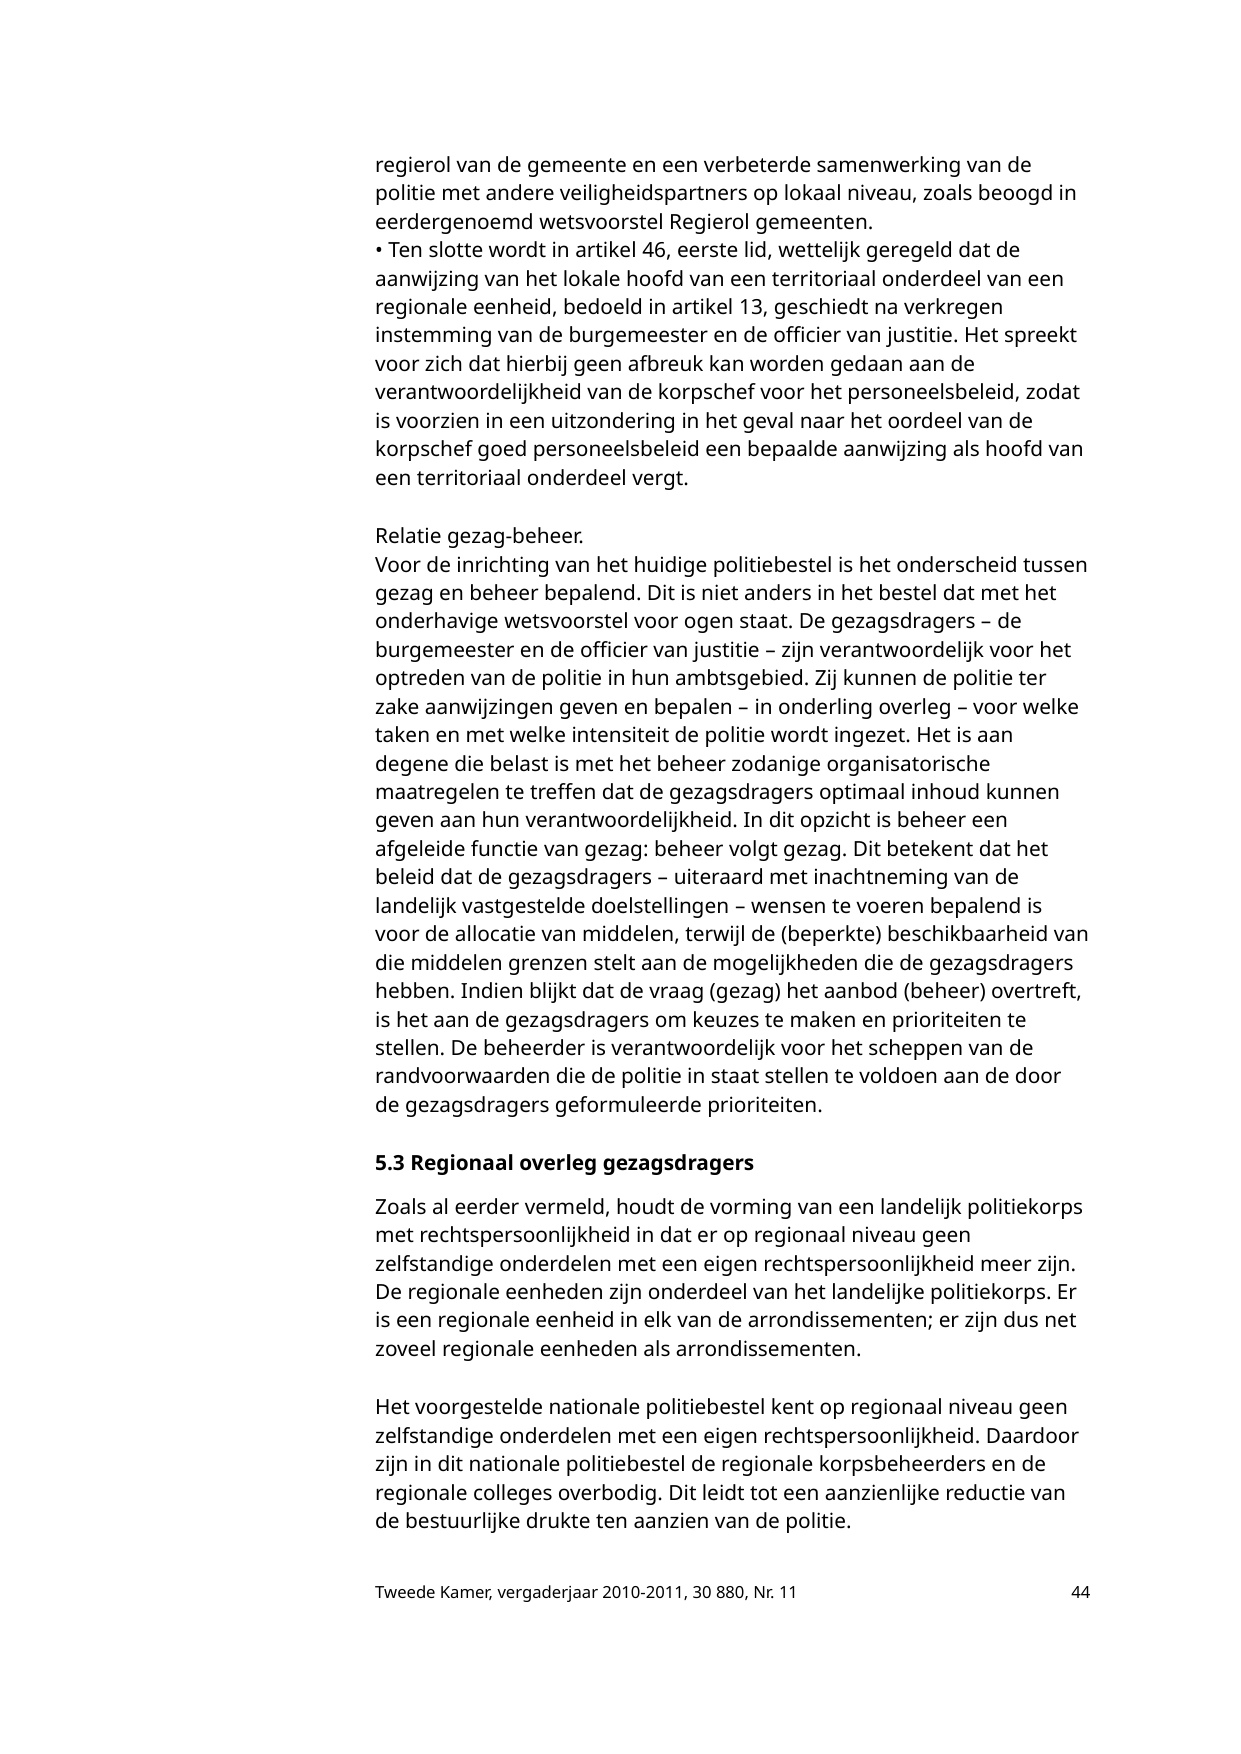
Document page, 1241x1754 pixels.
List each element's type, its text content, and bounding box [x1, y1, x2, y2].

text 5.3 Regionaal overleg gezagsdragers [375, 1148, 1090, 1177]
text regierol van de gemeente en een verbeterde samenwerking van de politie met andere veiligheidspartners op lokaal niveau, zoals beoogd in eerdergenoemd wetsvoorstel Regierol gemeenten. [375, 150, 1090, 235]
text Zoals al eerder vermeld, houdt de vorming van een landelijk politiekorps met rechtspersoonlijkheid in dat er op regionaal niveau geen zelfstandige onderdelen met een eigen rechtspersoonlijkheid meer zijn. De regionale eenheden zijn onderdeel van het landelijke politiekorps. Er is een regionale eenheid in elk van de arrondissementen; er zijn dus net zoveel regionale eenheden als arrondissementen. [375, 1192, 1090, 1362]
text Het voorgestelde nationale politiebestel kent op regionaal niveau geen zelfstandige onderdelen met een eigen rechtspersoonlijkheid. Daardoor zijn in dit nationale politiebestel de regionale korpsbeheerders en de regionale colleges overbodig. Dit leidt tot een aanzienlijke reductie van de bestuurlijke drukte ten aanzien van de politie. [375, 1392, 1090, 1535]
text Relatie gezag-beheer. [375, 521, 1090, 550]
text Voor de inrichting van het huidige politiebestel is het onderscheid tussen gezag en beheer bepalend. Dit is niet anders in het bestel dat met het onderhavige wetsvoorstel voor ogen staat. De gezagsdragers – de burgemeester en de officier van justitie – zijn verantwoordelijk voor het optreden van de politie in hun ambtsgebied. Zij kunnen de politie ter zake aanwijzingen geven en bepalen – in onderling overleg – voor welke taken en met welke intensiteit de politie wordt ingezet. Het is aan degene die belast is met het beheer zodanige organisatorische maatregelen te treffen dat de gezagsdragers optimaal inhoud kunnen geven aan hun verantwoordelijkheid. In dit opzicht is beheer een afgeleide functie van gezag: beheer volgt gezag. Dit betekent dat het beleid dat de gezagsdragers – uiteraard met inachtneming van de landelijk vastgestelde doelstellingen – wensen te voeren bepalend is voor de allocatie van middelen, terwijl de (beperkte) beschikbaarheid van die middelen grenzen stelt aan de mogelijkheden die de gezagsdragers hebben. Indien blijkt dat de vraag (gezag) het aanbod (beheer) overtreft, is het aan de gezagsdragers om keuzes te maken en prioriteiten te stellen. De beheerder is verantwoordelijk voor het scheppen van de randvoorwaarden die de politie in staat stellen te voldoen aan de door de gezagsdragers geformuleerde prioriteiten. [375, 550, 1090, 1118]
text • Ten slotte wordt in artikel 46, eerste lid, wettelijk geregeld dat de aanwijzing van het lokale hoofd van een territoriaal onderdeel van een regionale eenheid, bedoeld in artikel 13, geschiedt na verkregen instemming van de burgemeester en de officier van justitie. Het spreekt voor zich dat hierbij geen afbreuk kan worden gedaan aan de verantwoordelijkheid van de korpschef voor het personeelsbeleid, zodat is voorzien in een uitzondering in het geval naar het oordeel van de korpschef goed personeelsbeleid een bepaalde aanwijzing als hoofd van een territoriaal onderdeel vergt. [375, 235, 1090, 491]
